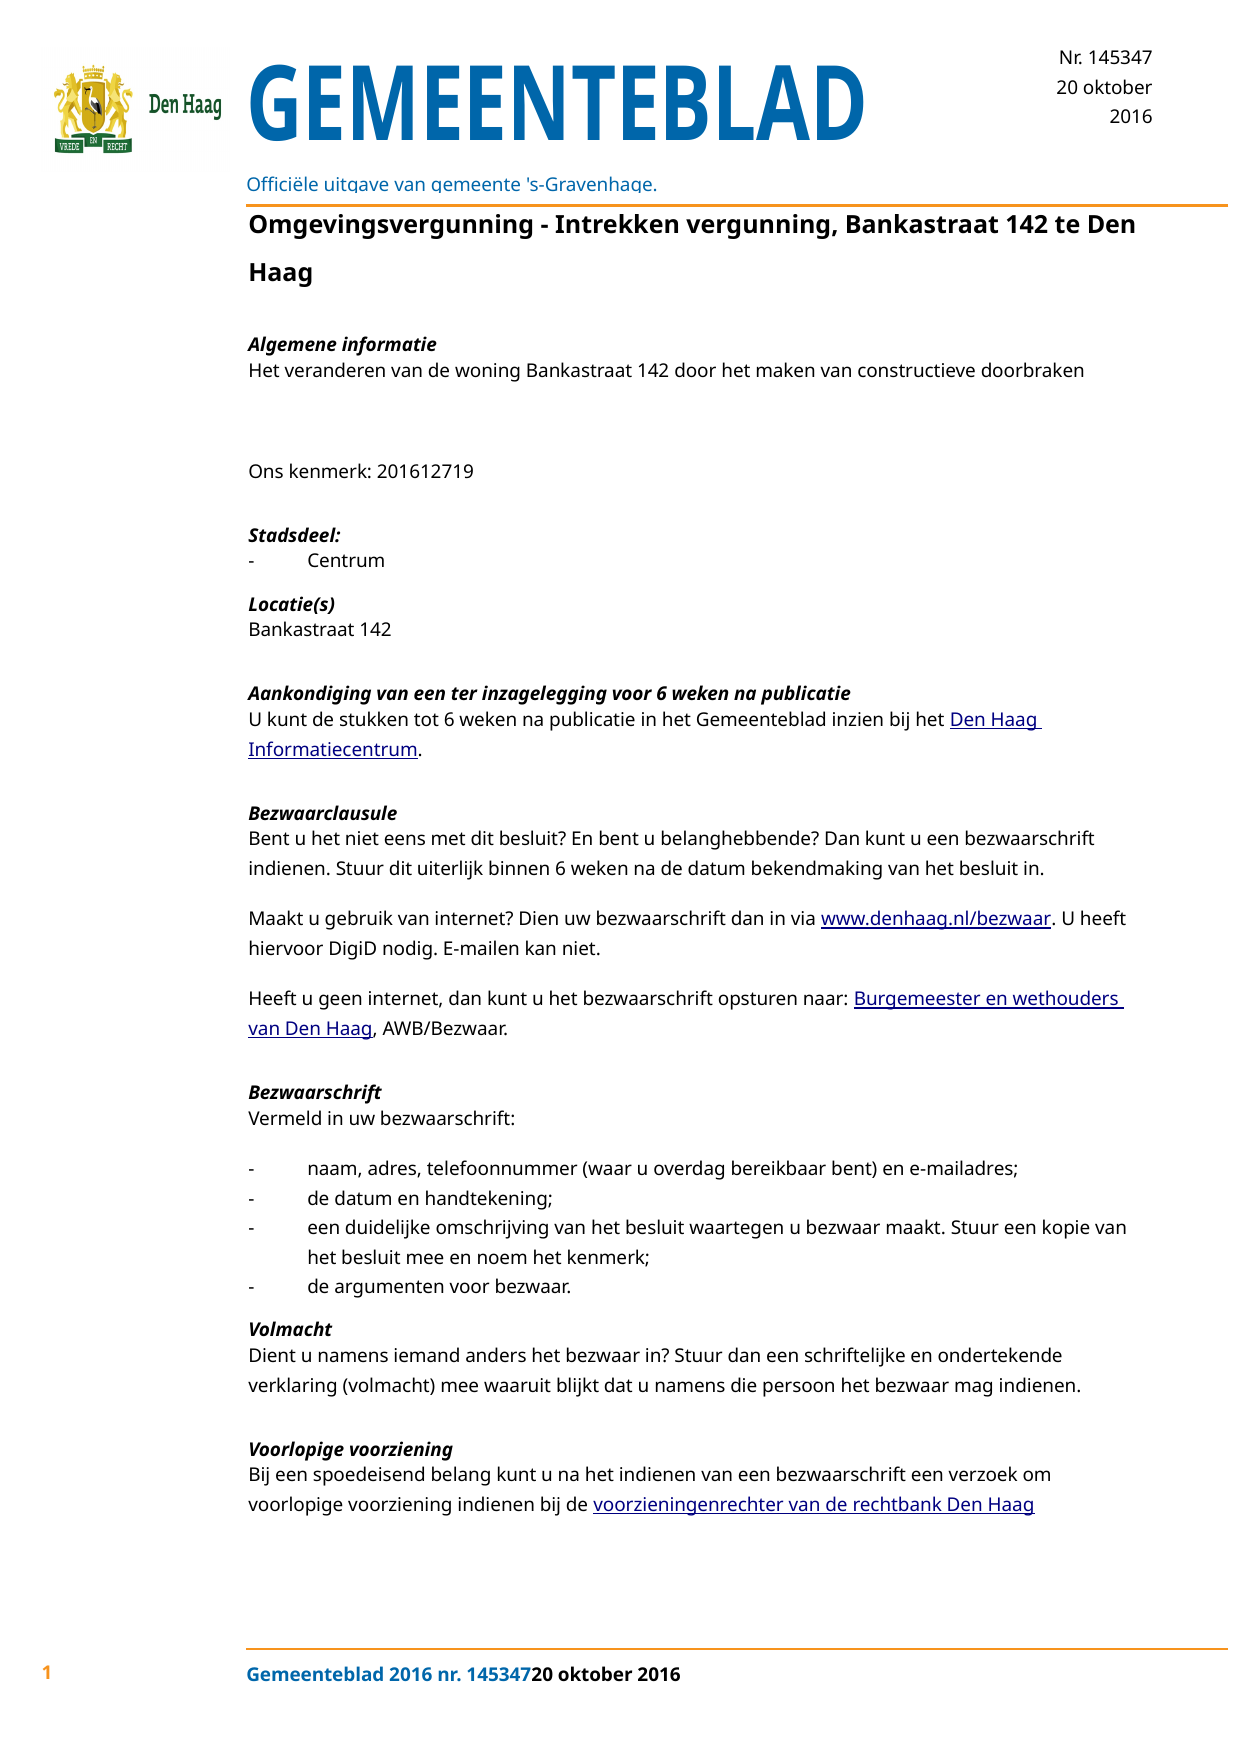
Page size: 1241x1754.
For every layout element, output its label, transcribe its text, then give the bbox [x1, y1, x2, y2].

text Het veranderen van de woning Bankastraat 142 door het maken van constructieve doorbraken [248, 357, 1152, 383]
text Ons kenmerk: 201612719 [248, 458, 1152, 484]
list naam, adres, telefoonnummer (waar u overdag bereikbaar bent) en e-mailadres; [248, 1155, 1152, 1181]
list een duidelijke omschrijving van het besluit waartegen u bezwaar maakt. Stuur een kopie van het besluit mee en noem het kenmerk; [248, 1214, 1152, 1270]
text Bent u het niet eens met dit besluit? En bent u belanghebbende? Dan kunt u een bezwaarschrift indienen. Stuur dit uiterlijk binnen 6 weken na de datum bekendmaking van het besluit in. [248, 826, 1152, 881]
text Stadsdeel: [248, 522, 1152, 548]
text Maakt u gebruik van internet? Dien uw bezwaarschrift dan in via www.denhaag.nl/bezwaar. U heeft hiervoor DigiD nodig. E-mailen kan niet. [248, 906, 1152, 961]
text U kunt de stukken tot 6 weken na publicatie in het Gemeenteblad inzien bij het Den Haag Informatiecentrum. [248, 706, 1152, 762]
text Bezwaarschrift [248, 1079, 1152, 1105]
list de datum en handtekening; [248, 1185, 1152, 1211]
text Voorlopige voorziening [248, 1436, 1152, 1462]
text Locatie(s) [248, 591, 1152, 617]
text Heeft u geen internet, dan kunt u het bezwaarschrift opsturen naar: Burgemeester en wethouders van Den Haag, AWB/Bezwaar. [248, 986, 1152, 1041]
text Bankastraat 142 [248, 617, 1152, 642]
list de argumenten voor bezwaar. [248, 1273, 1152, 1299]
picture [41, 47, 231, 172]
text Bij een spoedeisend belang kunt u na het indienen van een bezwaarschrift een verzoek om voorlopige voorziening indienen bij de voorzieningenrechter van de rechtbank Den Haag [248, 1462, 1152, 1517]
text Omgevingsvergunning - Intrekken vergunning, Bankastraat 142 te Den Haag [248, 207, 1152, 288]
text Dient u namens iemand anders het bezwaar in? Stuur dan een schriftelijke en ondertekende verklaring (volmacht) mee waaruit blijkt dat u namens die persoon het bezwaar mag indienen. [248, 1342, 1152, 1398]
text Bezwaarclausule [248, 800, 1152, 826]
text Vermeld in uw bezwaarschrift: [248, 1105, 1152, 1131]
list Centrum [248, 548, 1152, 573]
text Algemene informatie [248, 331, 1152, 357]
text Volmacht [248, 1317, 1152, 1342]
text Aankondiging van een ter inzagelegging voor 6 weken na publicatie [248, 681, 1152, 706]
